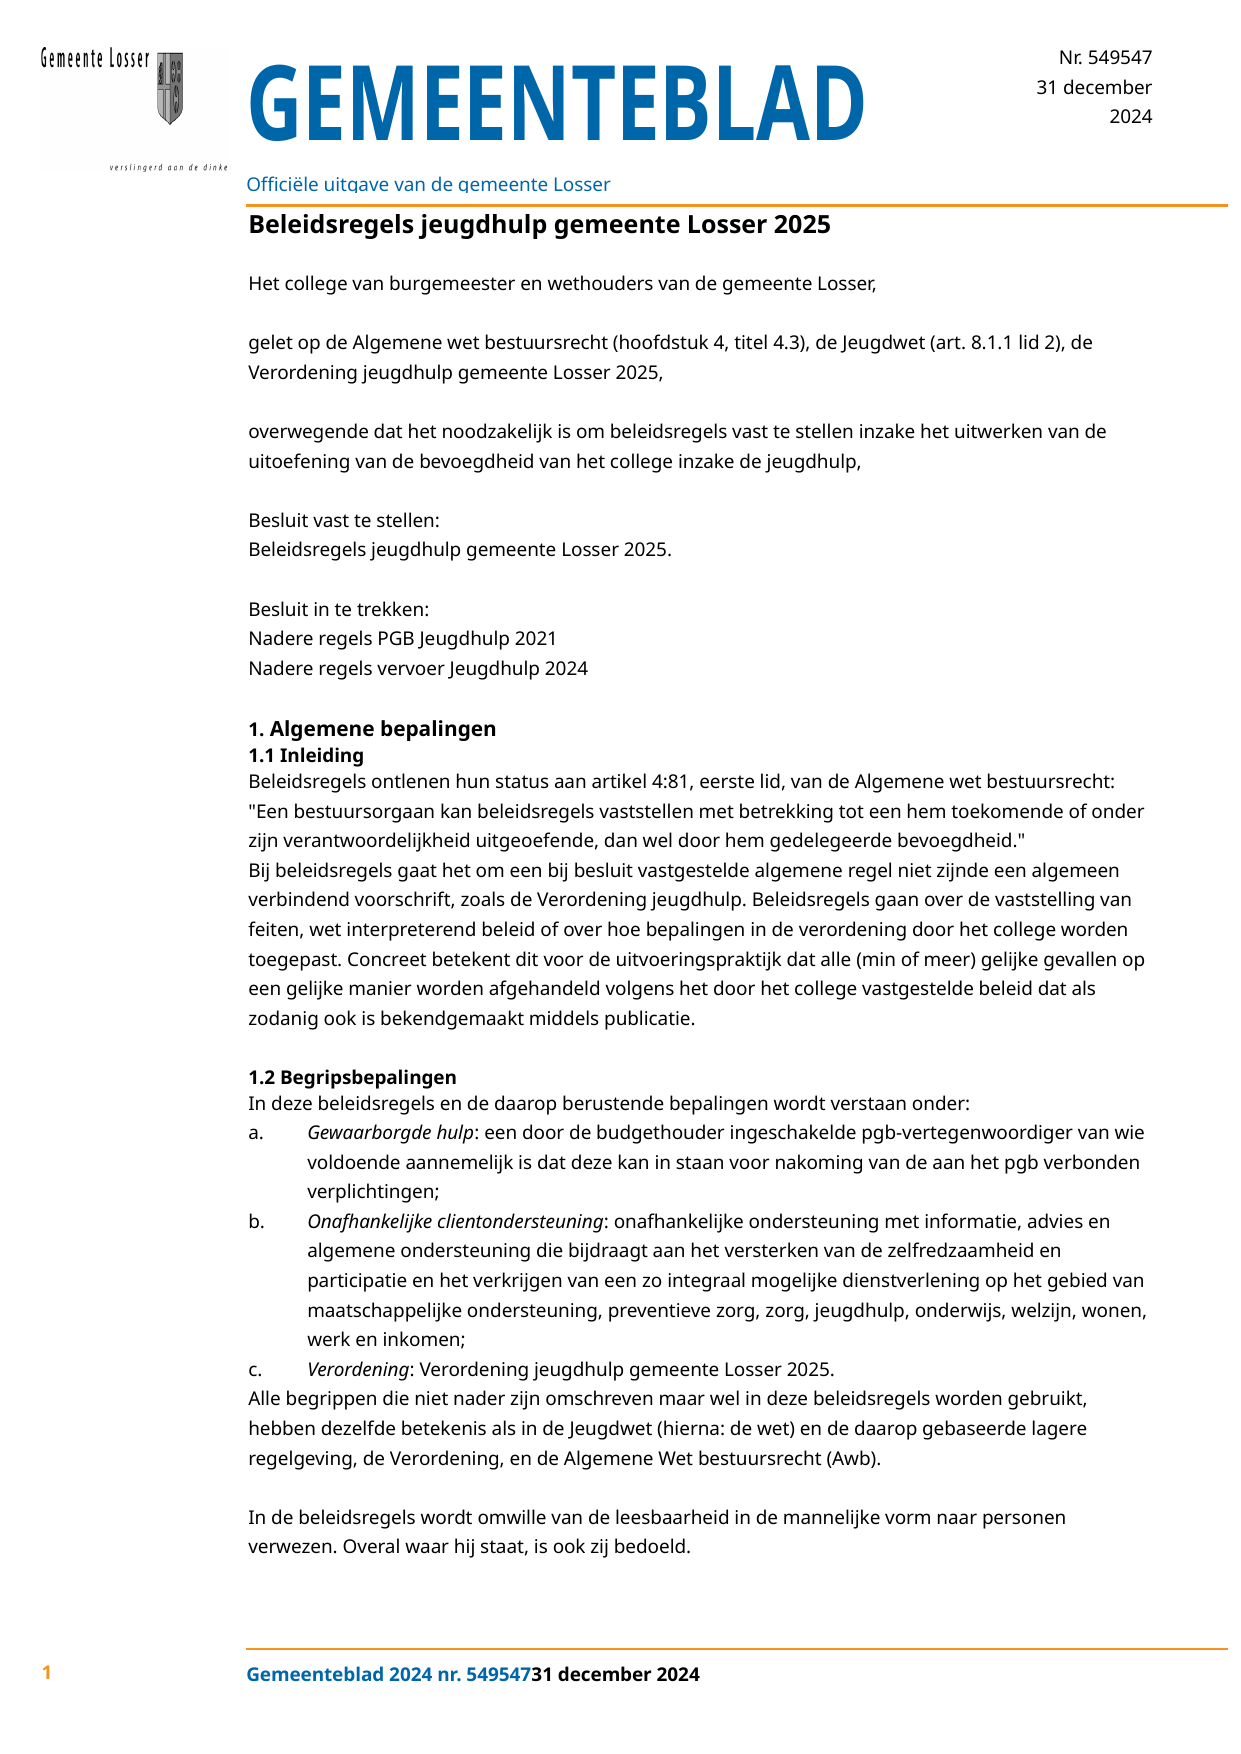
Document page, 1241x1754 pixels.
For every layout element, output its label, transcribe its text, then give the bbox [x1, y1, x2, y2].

text overwegende dat het noodzakelijk is om beleidsregels vast te stellen inzake het uitwerken van de uitoefening van de bevoegdheid van het college inzake de jeugdhulp, [248, 418, 1152, 473]
text 1.1 Inleiding [248, 742, 1152, 768]
text Bij beleidsregels gaat het om een bij besluit vastgestelde algemene regel niet zijnde een algemeen verbindend voorschrift, zoals de Verordening jeugdhulp. Beleidsregels gaan over de vaststelling van feiten, wet interpreterend beleid of over hoe bepalingen in de verordening door het college worden toegepast. Concreet betekent dit voor de uitvoeringspraktijk dat alle (min of meer) gelijke gevallen op een gelijke manier worden afgehandeld volgens het door het college vastgestelde beleid dat als zodanig ook is bekendgemaakt middels publicatie. [248, 857, 1152, 1031]
list Verordening: Verordening jeugdhulp gemeente Losser 2025. [248, 1356, 1152, 1382]
text Besluit vast te stellen: [248, 507, 1152, 533]
text In de beleidsregels wordt omwille van de leesbaarheid in de mannelijke vorm naar personen verwezen. Overal waar hij staat, is ook zij bedoeld. [248, 1504, 1152, 1559]
list Gewaarborgde hulp: een door de budgethouder ingeschakelde pgb-vertegenwoordiger van wie voldoende aannemelijk is dat deze kan in staan voor nakoming van de aan het pgb verbonden verplichtingen; [248, 1119, 1152, 1204]
text Beleidsregels jeugdhulp gemeente Losser 2025 [248, 207, 1152, 241]
picture [41, 47, 231, 172]
text Het college van burgemeester en wethouders van de gemeente Losser, [248, 270, 1152, 296]
text 1.2 Begripsbepalingen [248, 1064, 1152, 1090]
text Alle begrippen die niet nader zijn omschreven maar wel in deze beleidsregels worden gebruikt, hebben dezelfde betekenis als in de Jeugdwet (hierna: de wet) en de daarop gebaseerde lagere regelgeving, de Verordening, en de Algemene Wet bestuursrecht (Awb). [248, 1386, 1152, 1471]
text Nadere regels vervoer Jeugdhulp 2024 [248, 655, 1152, 681]
text gelet op de Algemene wet bestuursrecht (hoofdstuk 4, titel 4.3), de Jeugdwet (art. 8.1.1 lid 2), de Verordening jeugdhulp gemeente Losser 2025, [248, 329, 1152, 385]
text 1. Algemene bepalingen [248, 714, 1152, 742]
text Nadere regels PGB Jeugdhulp 2021 [248, 625, 1152, 651]
text In deze beleidsregels en de daarop berustende bepalingen wordt verstaan onder: [248, 1090, 1152, 1116]
text Beleidsregels jeugdhulp gemeente Losser 2025. [248, 537, 1152, 562]
text Besluit in te trekken: [248, 596, 1152, 621]
text Beleidsregels ontlenen hun status aan artikel 4:81, eerste lid, van de Algemene wet bestuursrecht: "Een bestuursorgaan kan beleidsregels vaststellen met betrekking tot een hem toekomende of onder zijn verantwoordelijkheid uitgeoefende, dan wel door hem gedelegeerde bevoegdheid." [248, 768, 1152, 853]
list Onafhankelijke clientondersteuning: onafhankelijke ondersteuning met informatie, advies en algemene ondersteuning die bijdraagt aan het versterken van de zelfredzaamheid en participatie en het verkrijgen van een zo integraal mogelijke dienstverlening op het gebied van maatschappelijke ondersteuning, preventieve zorg, zorg, jeugdhulp, onderwijs, welzijn, wonen, werk en inkomen; [248, 1208, 1152, 1352]
